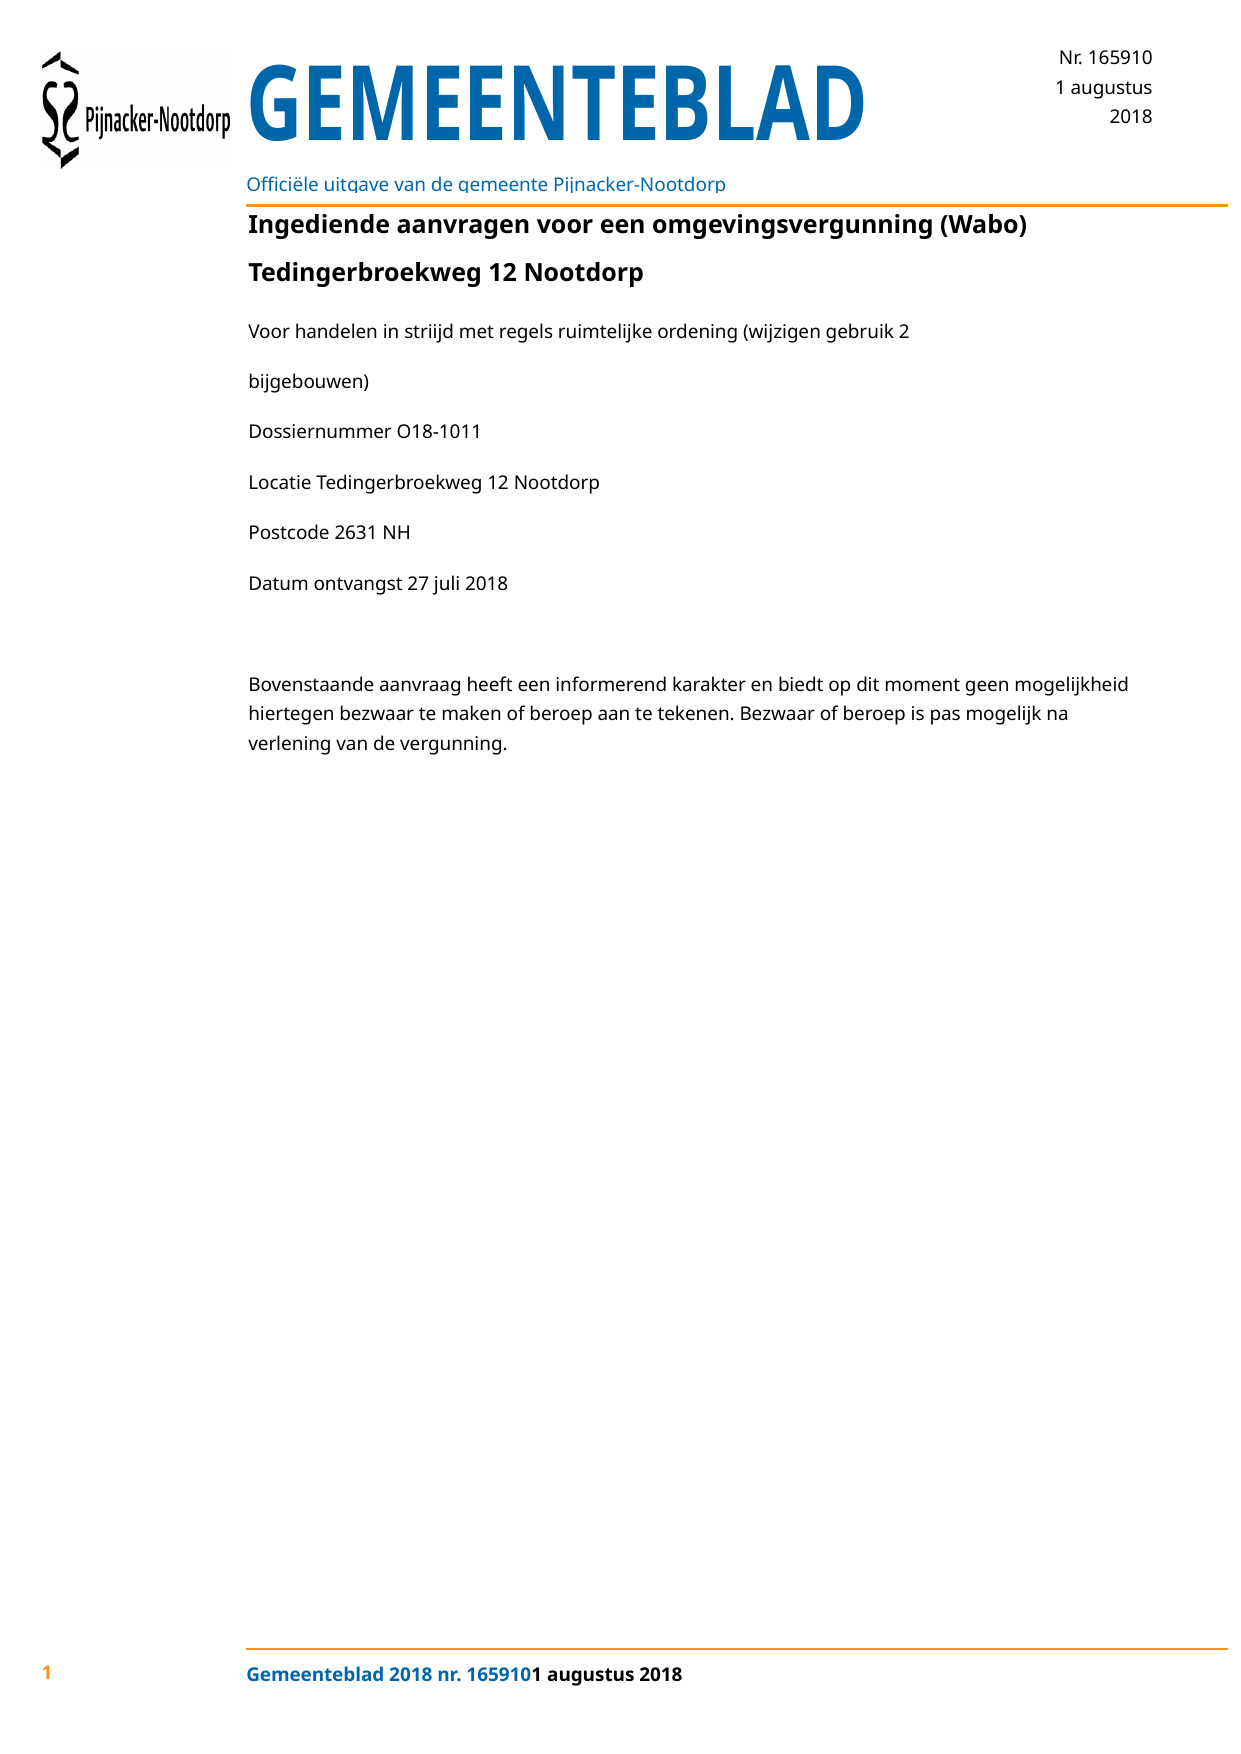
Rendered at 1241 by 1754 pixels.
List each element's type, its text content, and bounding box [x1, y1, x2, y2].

text Locatie Tedingerbroekweg 12 Nootdorp [248, 469, 1152, 495]
text Ingediende aanvragen voor een omgevingsvergunning (Wabo) Tedingerbroekweg 12 Nootdorp [248, 207, 1152, 288]
picture [41, 47, 231, 172]
text Dossiernummer O18-1011 [248, 419, 1152, 444]
text Datum ontvangst 27 juli 2018 [248, 570, 1152, 596]
text Bovenstaande aanvraag heeft een informerend karakter en biedt op dit moment geen mogelijkheid hiertegen bezwaar te maken of beroep aan te tekenen. Bezwaar of beroep is pas mogelijk na verlening van de vergunning. [248, 671, 1152, 756]
text Voor handelen in striijd met regels ruimtelijke ordening (wijzigen gebruik 2 [248, 318, 1152, 344]
text bijgebouwen) [248, 368, 1152, 394]
text Postcode 2631 NH [248, 519, 1152, 545]
